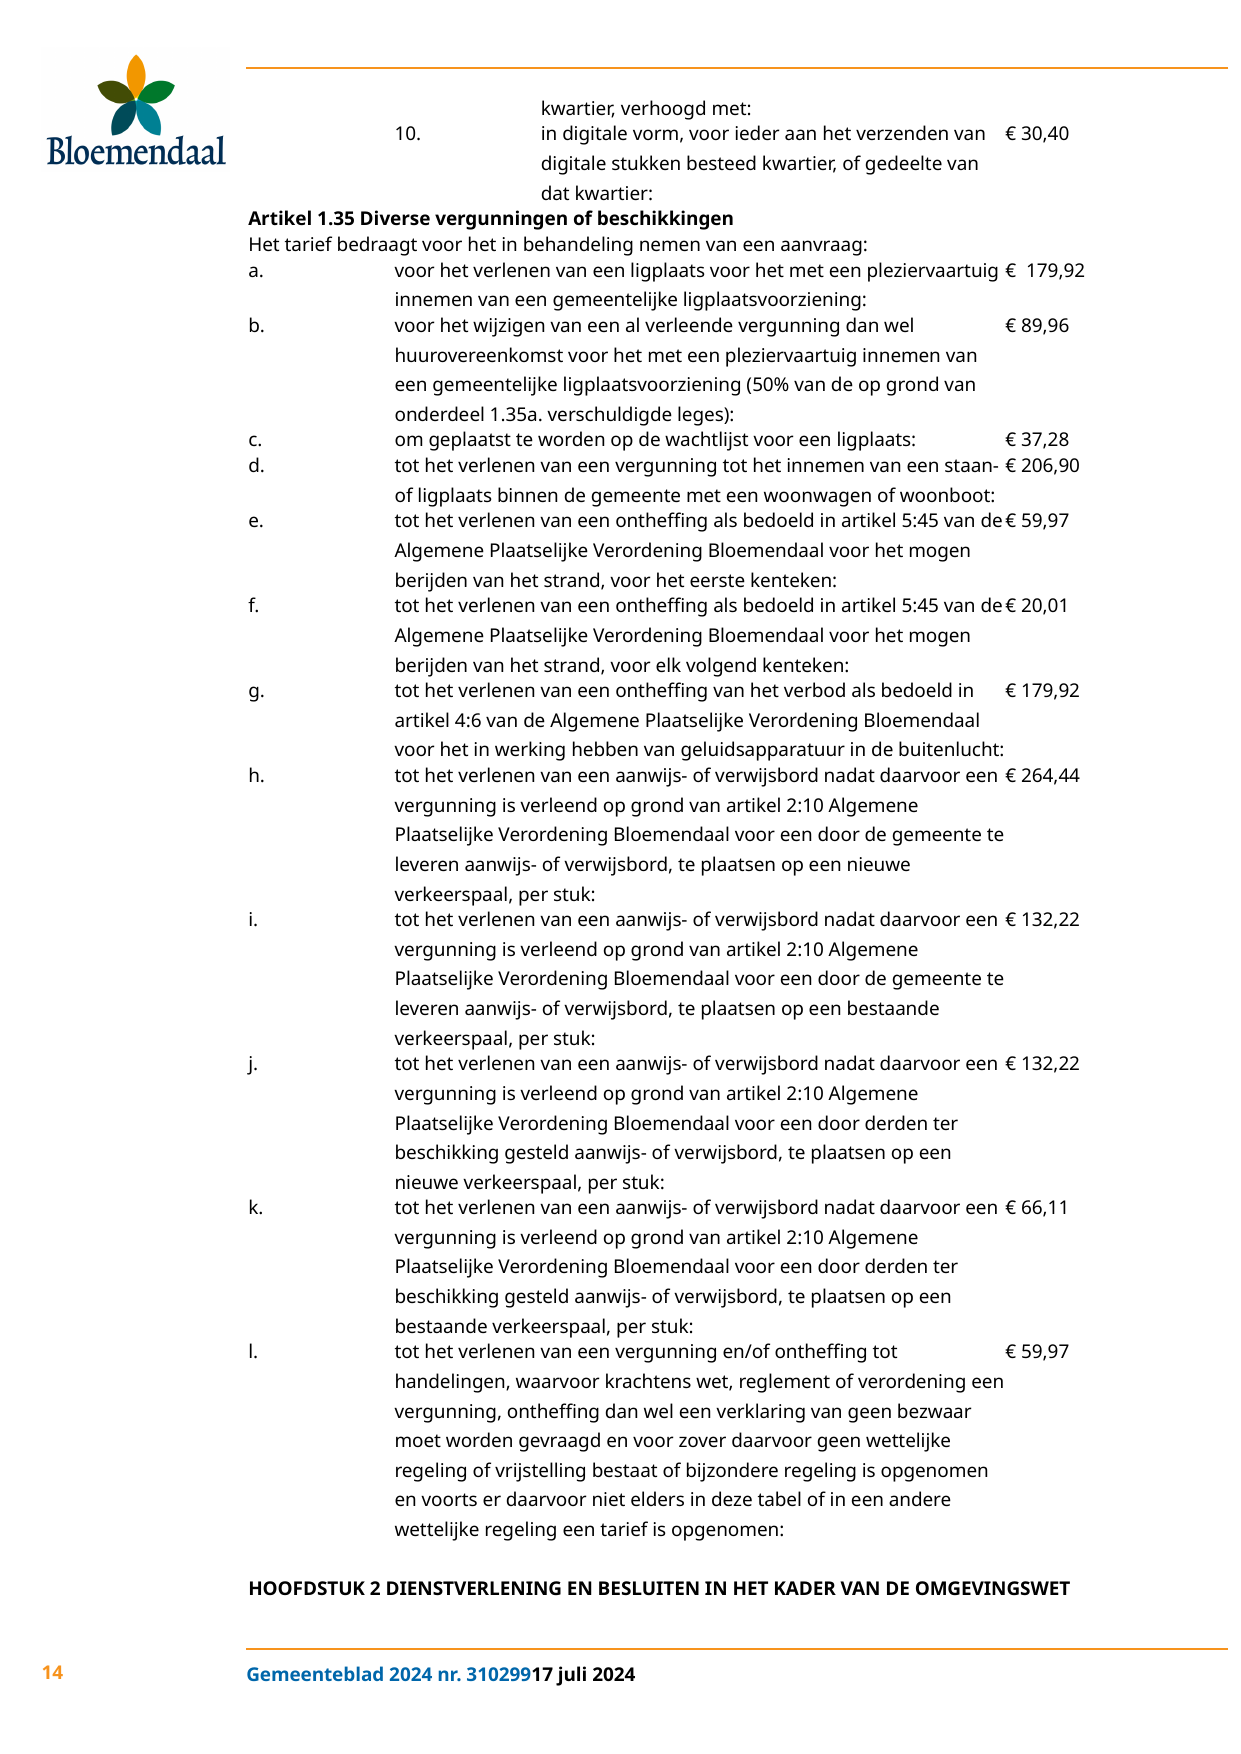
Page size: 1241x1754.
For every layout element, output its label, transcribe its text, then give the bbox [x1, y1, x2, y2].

table_cell a. [248, 257, 394, 312]
table_cell Artikel 1.35 Diverse vergunningen of beschikkingen [248, 205, 1005, 231]
table_cell [1005, 205, 1152, 231]
table_cell tot het verlenen van een aanwijs- of verwijsbord nadat daarvoor een vergunning is verleend op grond van artikel 2:10 Algemene Plaatselijke Verordening Bloemendaal voor een door de gemeente te leveren aanwijs- of verwijsbord, te plaatsen op een nieuwe verkeerspaal, per stuk: [394, 763, 1005, 906]
table_cell k. [248, 1195, 394, 1339]
table_cell tot het verlenen van een aanwijs- of verwijsbord nadat daarvoor een vergunning is verleend op grond van artikel 2:10 Algemene Plaatselijke Verordening Bloemendaal voor een door de gemeente te leveren aanwijs- of verwijsbord, te plaatsen op een bestaande verkeerspaal, per stuk: [394, 906, 1005, 1051]
table_cell h. [248, 763, 394, 906]
table_cell € 264,44 [1005, 763, 1152, 906]
table_cell tot het verlenen van een ontheffing als bedoeld in artikel 5:45 van de Algemene Plaatselijke Verordening Bloemendaal voor het mogen berijden van het strand, voor het eerste kenteken: [394, 508, 1005, 593]
table_cell d. [248, 453, 394, 508]
table_cell b. [248, 312, 394, 427]
text HOOFDSTUK 2 DIENSTVERLENING EN BESLUITEN IN HET KADER VAN DE OMGEVINGSWET [248, 1575, 1152, 1600]
table_cell [248, 95, 394, 121]
table_cell € 30,40 [1005, 121, 1152, 205]
table_cell € 59,97 [1005, 508, 1152, 593]
table_cell € 179,92 [1005, 678, 1152, 762]
table_cell € 132,22 [1005, 906, 1152, 1051]
table_cell f. [248, 593, 394, 677]
table_cell € 59,97 [1005, 1339, 1152, 1542]
table_cell tot het verlenen van een aanwijs- of verwijsbord nadat daarvoor een vergunning is verleend op grond van artikel 2:10 Algemene Plaatselijke Verordening Bloemendaal voor een door derden ter beschikking gesteld aanwijs- of verwijsbord, te plaatsen op een bestaande verkeerspaal, per stuk: [394, 1195, 1005, 1339]
table_cell tot het verlenen van een ontheffing van het verbod als bedoeld in artikel 4:6 van de Algemene Plaatselijke Verordening Bloemendaal voor het in werking hebben van geluidsapparatuur in de buitenlucht: [394, 678, 1005, 762]
table_cell € 132,22 [1005, 1051, 1152, 1194]
table_cell [248, 121, 394, 205]
table_cell om geplaatst te worden op de wachtlijst voor een ligplaats: [394, 427, 1005, 452]
table_cell tot het verlenen van een vergunning tot het innemen van een staan- of ligplaats binnen de gemeente met een woonwagen of woonboot: [394, 453, 1005, 508]
table_cell in digitale vorm, voor ieder aan het verzenden van digitale stukken besteed kwartier, of gedeelte van dat kwartier: [541, 121, 1005, 205]
table_cell € 89,96 [1005, 312, 1152, 427]
table_cell c. [248, 427, 394, 452]
table_cell tot het verlenen van een aanwijs- of verwijsbord nadat daarvoor een vergunning is verleend op grond van artikel 2:10 Algemene Plaatselijke Verordening Bloemendaal voor een door derden ter beschikking gesteld aanwijs- of verwijsbord, te plaatsen op een nieuwe verkeerspaal, per stuk: [394, 1051, 1005, 1194]
table_cell Het tarief bedraagt voor het in behandeling nemen van een aanvraag: [248, 231, 1005, 257]
table_cell l. [248, 1339, 394, 1542]
table_cell € 66,11 [1005, 1195, 1152, 1339]
table_cell voor het verlenen van een ligplaats voor het met een pleziervaartuig innemen van een gemeentelijke ligplaatsvoorziening: [394, 257, 1005, 312]
table_cell [394, 95, 541, 121]
table_cell € 206,90 [1005, 453, 1152, 508]
table_cell e. [248, 508, 394, 593]
table_cell € 20,01 [1005, 593, 1152, 677]
table_cell tot het verlenen van een ontheffing als bedoeld in artikel 5:45 van de Algemene Plaatselijke Verordening Bloemendaal voor het mogen berijden van het strand, voor elk volgend kenteken: [394, 593, 1005, 677]
table_cell tot het verlenen van een vergunning en/of ontheffing tot handelingen, waarvoor krachtens wet, reglement of verordening een vergunning, ontheffing dan wel een verklaring van geen bezwaar moet worden gevraagd en voor zover daarvoor geen wettelijke regeling of vrijstelling bestaat of bijzondere regeling is opgenomen en voorts er daarvoor niet elders in deze tabel of in een andere wettelijke regeling een tarief is opgenomen: [394, 1339, 1005, 1542]
table_cell kwartier, verhoogd met: [541, 95, 1005, 121]
picture [41, 47, 231, 172]
table_cell 10. [394, 121, 541, 205]
table_cell [1005, 231, 1152, 257]
table_cell € 37,28 [1005, 427, 1152, 452]
table_cell [1005, 95, 1152, 121]
table_cell € 179,92 [1005, 257, 1152, 312]
table_cell voor het wijzigen van een al verleende vergunning dan wel huurovereenkomst voor het met een pleziervaartuig innemen van een gemeentelijke ligplaatsvoorziening (50% van de op grond van onderdeel 1.35a. verschuldigde leges): [394, 312, 1005, 427]
table_cell i. [248, 906, 394, 1051]
table_cell j. [248, 1051, 394, 1194]
table_cell g. [248, 678, 394, 762]
